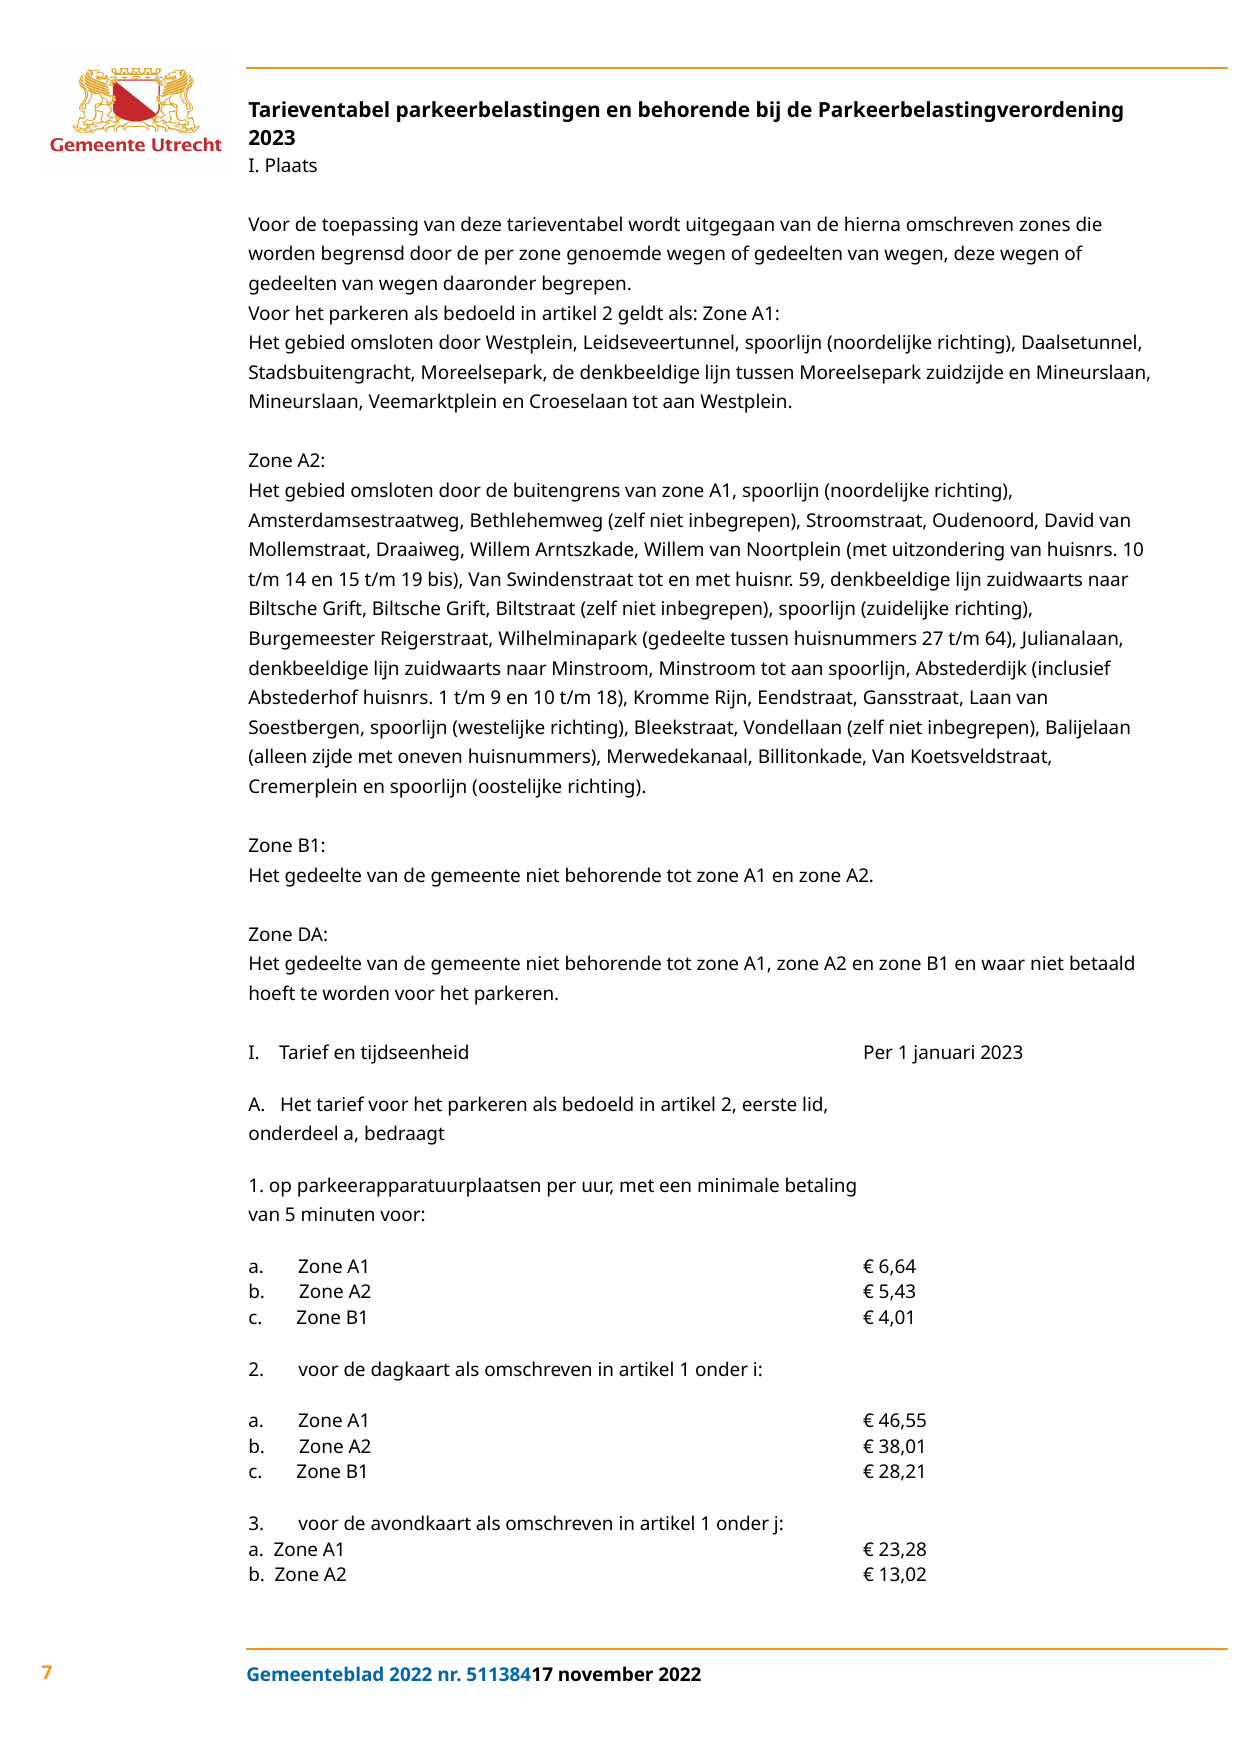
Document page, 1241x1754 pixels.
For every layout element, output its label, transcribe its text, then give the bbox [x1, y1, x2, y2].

table_cell b. Zone A2 [248, 1279, 863, 1304]
table_cell [248, 1330, 863, 1356]
table_cell [863, 1091, 1152, 1146]
text Het gebied omsloten door Westplein, Leidseveertunnel, spoorlijn (noordelijke richting), Daalsetunnel, Stadsbuitengracht, Moreelsepark, de denkbeeldige lijn tussen Moreelsepark zuidzijde en Mineurslaan, Mineurslaan, Veemarktplein en Croeselaan tot aan Westplein. [248, 329, 1152, 414]
table_cell [248, 1146, 863, 1172]
table_cell a. Zone A1 [248, 1253, 863, 1279]
text Voor het parkeren als bedoeld in artikel 2 geldt als: Zone A1: [248, 300, 1152, 325]
table_cell a. Zone A1 [248, 1536, 863, 1562]
table_cell € 6,64 [863, 1253, 1152, 1279]
text Tarieventabel parkeerbelastingen en behorende bij de Parkeerbelastingverordening 2023 [248, 95, 1152, 152]
table_cell [863, 1356, 1152, 1382]
table_cell € 38,01 [863, 1433, 1152, 1459]
table_cell [863, 1227, 1152, 1253]
text Het gebied omsloten door de buitengrens van zone A1, spoorlijn (noordelijke richting), Amsterdamsestraatweg, Bethlehemweg (zelf niet inbegrepen), Stroomstraat, Oudenoord, David van Mollemstraat, Draaiweg, Willem Arntszkade, Willem van Noortplein (met uitzondering van huisnrs. 10 t/m 14 en 15 t/m 19 bis), Van Swindenstraat tot en met huisnr. 59, denkbeeldige lijn zuidwaarts naar Biltsche Grift, Biltsche Grift, Biltstraat (zelf niet inbegrepen), spoorlijn (zuidelijke richting), Burgemeester Reigerstraat, Wilhelminapark (gedeelte tussen huisnummers 27 t/m 64), Julianalaan, denkbeeldige lijn zuidwaarts naar Minstroom, Minstroom tot aan spoorlijn, Abstederdijk (inclusief Abstederhof huisnrs. 1 t/m 9 en 10 t/m 18), Kromme Rijn, Eendstraat, Gansstraat, Laan van Soestbergen, spoorlijn (westelijke richting), Bleekstraat, Vondellaan (zelf niet inbegrepen), Balijelaan (alleen zijde met oneven huisnummers), Merwedekanaal, Billitonkade, Van Koetsveldstraat, Cremerplein en spoorlijn (oostelijke richting). [248, 477, 1152, 799]
table_cell [863, 1330, 1152, 1356]
table_header I. Tarief en tijdseenheid [248, 1039, 863, 1065]
table_cell € 4,01 [863, 1304, 1152, 1330]
table_cell c. Zone B1 [248, 1459, 863, 1484]
table_cell [863, 1065, 1152, 1091]
table_header Per 1 januari 2023 [863, 1039, 1152, 1065]
table_cell [863, 1146, 1152, 1172]
table_cell A. Het tarief voor het parkeren als bedoeld in artikel 2, eerste lid, onderdeel a, bedraagt [248, 1091, 863, 1146]
table_cell [863, 1382, 1152, 1407]
table_cell 3. voor de avondkaart als omschreven in artikel 1 onder j: [248, 1510, 863, 1536]
text Het gedeelte van de gemeente niet behorende tot zone A1, zone A2 en zone B1 en waar niet betaald hoeft te worden voor het parkeren. [248, 951, 1152, 1006]
table_cell [863, 1510, 1152, 1536]
table_cell b. Zone A2 [248, 1433, 863, 1459]
table_cell [248, 1227, 863, 1253]
text I. Plaats [248, 152, 1152, 177]
table_cell [863, 1485, 1152, 1510]
table_cell a. Zone A1 [248, 1407, 863, 1433]
table_cell € 5,43 [863, 1279, 1152, 1304]
table_cell € 13,02 [863, 1562, 1152, 1587]
table_cell [248, 1485, 863, 1510]
picture [41, 47, 231, 172]
text Voor de toepassing van deze tarieventabel wordt uitgegaan van de hierna omschreven zones die worden begrensd door de per zone genoemde wegen of gedeelten van wegen, deze wegen of gedeelten van wegen daaronder begrepen. [248, 211, 1152, 296]
table_cell c. Zone B1 [248, 1304, 863, 1330]
text Het gedeelte van de gemeente niet behorende tot zone A1 en zone A2. [248, 862, 1152, 887]
text Zone B1: [248, 832, 1152, 858]
text Zone A2: [248, 448, 1152, 473]
table_cell [248, 1382, 863, 1407]
table_cell 2. voor de dagkaart als omschreven in artikel 1 onder i: [248, 1356, 863, 1382]
text Zone DA: [248, 921, 1152, 947]
table_cell € 46,55 [863, 1407, 1152, 1433]
table_cell [863, 1172, 1152, 1227]
table_cell € 28,21 [863, 1459, 1152, 1484]
table_cell b. Zone A2 [248, 1562, 863, 1587]
table_cell € 23,28 [863, 1536, 1152, 1562]
table_cell 1. op parkeerapparatuurplaatsen per uur, met een minimale betaling van 5 minuten voor: [248, 1172, 863, 1227]
table_cell [248, 1065, 863, 1091]
